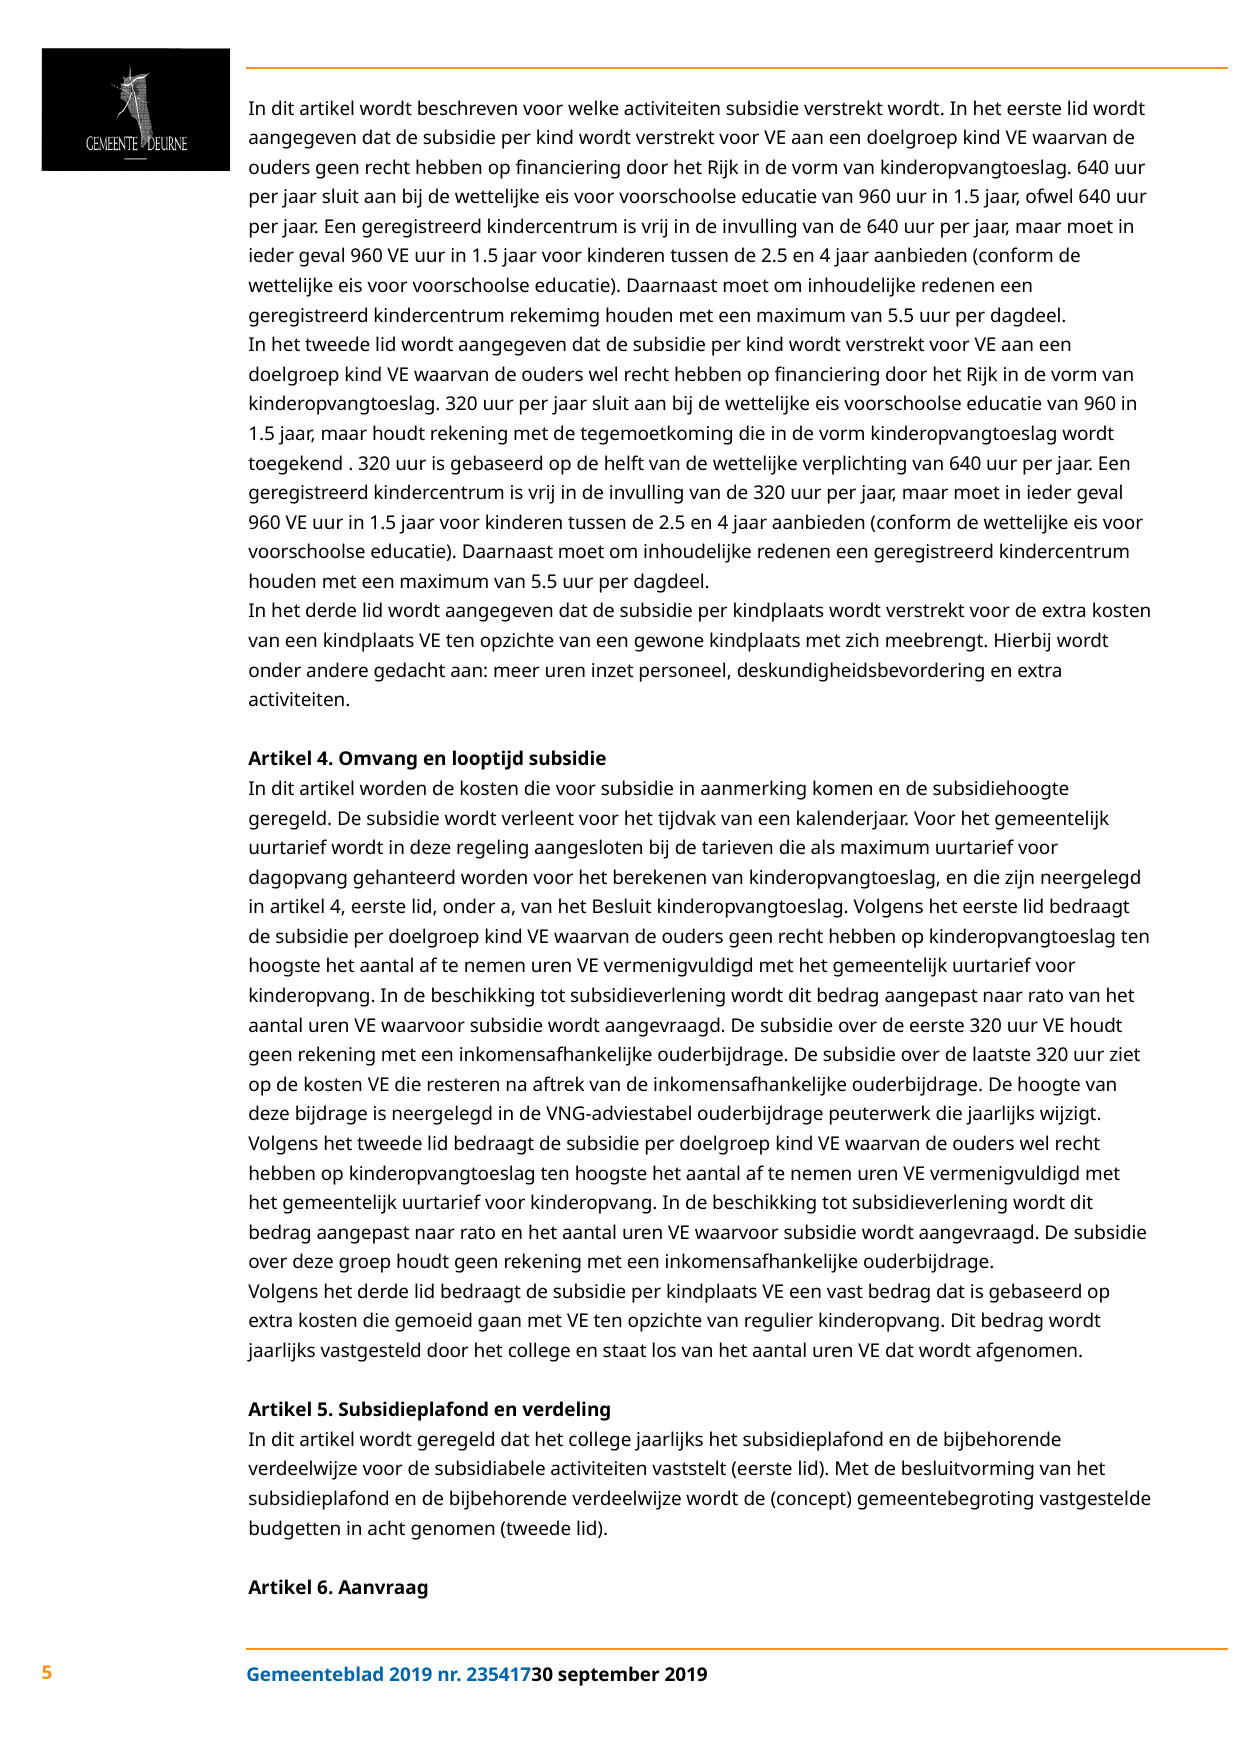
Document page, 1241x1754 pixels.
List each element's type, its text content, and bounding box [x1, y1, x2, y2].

text Artikel 6. Aanvraag [248, 1574, 1152, 1600]
text In dit artikel wordt beschreven voor welke activiteiten subsidie verstrekt wordt. In het eerste lid wordt aangegeven dat de subsidie per kind wordt verstrekt voor VE aan een doelgroep kind VE waarvan de ouders geen recht hebben op financiering door het Rijk in de vorm van kinderopvangtoeslag. 640 uur per jaar sluit aan bij de wettelijke eis voor voorschoolse educatie van 960 uur in 1.5 jaar, ofwel 640 uur per jaar. Een geregistreerd kindercentrum is vrij in de invulling van de 640 uur per jaar, maar moet in ieder geval 960 VE uur in 1.5 jaar voor kinderen tussen de 2.5 en 4 jaar aanbieden (conform de wettelijke eis voor voorschoolse educatie). Daarnaast moet om inhoudelijke redenen een geregistreerd kindercentrum rekemimg houden met een maximum van 5.5 uur per dagdeel. [248, 95, 1152, 328]
text In dit artikel worden de kosten die voor subsidie in aanmerking komen en de subsidiehoogte geregeld. De subsidie wordt verleent voor het tijdvak van een kalenderjaar. Voor het gemeentelijk uurtarief wordt in deze regeling aangesloten bij de tarieven die als maximum uurtarief voor dagopvang gehanteerd worden voor het berekenen van kinderopvangtoeslag, en die zijn neergelegd in artikel 4, eerste lid, onder a, van het Besluit kinderopvangtoeslag. Volgens het eerste lid bedraagt de subsidie per doelgroep kind VE waarvan de ouders geen recht hebben op kinderopvangtoeslag ten hoogste het aantal af te nemen uren VE vermenigvuldigd met het gemeentelijk uurtarief voor kinderopvang. In de beschikking tot subsidieverlening wordt dit bedrag aangepast naar rato van het aantal uren VE waarvoor subsidie wordt aangevraagd. De subsidie over de eerste 320 uur VE houdt geen rekening met een inkomensafhankelijke ouderbijdrage. De subsidie over de laatste 320 uur ziet op de kosten VE die resteren na aftrek van de inkomensafhankelijke ouderbijdrage. De hoogte van deze bijdrage is neergelegd in de VNG-adviestabel ouderbijdrage peuterwerk die jaarlijks wijzigt. [248, 775, 1152, 1126]
text Volgens het tweede lid bedraagt de subsidie per doelgroep kind VE waarvan de ouders wel recht hebben op kinderopvangtoeslag ten hoogste het aantal af te nemen uren VE vermenigvuldigd met het gemeentelijk uurtarief voor kinderopvang. In de beschikking tot subsidieverlening wordt dit bedrag aangepast naar rato en het aantal uren VE waarvoor subsidie wordt aangevraagd. De subsidie over deze groep houdt geen rekening met een inkomensafhankelijke ouderbijdrage. [248, 1130, 1152, 1274]
text In het derde lid wordt aangegeven dat de subsidie per kindplaats wordt verstrekt voor de extra kosten van een kindplaats VE ten opzichte van een gewone kindplaats met zich meebrengt. Hierbij wordt onder andere gedacht aan: meer uren inzet personeel, deskundigheidsbevordering en extra activiteiten. [248, 598, 1152, 712]
text Artikel 5. Subsidieplafond en verdeling [248, 1396, 1152, 1422]
text Volgens het derde lid bedraagt de subsidie per kindplaats VE een vast bedrag dat is gebaseerd op extra kosten die gemoeid gaan met VE ten opzichte van regulier kinderopvang. Dit bedrag wordt jaarlijks vastgesteld door het college en staat los van het aantal uren VE dat wordt afgenomen. [248, 1278, 1152, 1363]
text In het tweede lid wordt aangegeven dat de subsidie per kind wordt verstrekt voor VE aan een doelgroep kind VE waarvan de ouders wel recht hebben op financiering door het Rijk in de vorm van kinderopvangtoeslag. 320 uur per jaar sluit aan bij de wettelijke eis voorschoolse educatie van 960 in 1.5 jaar, maar houdt rekening met de tegemoetkoming die in de vorm kinderopvangtoeslag wordt toegekend . 320 uur is gebaseerd op de helft van de wettelijke verplichting van 640 uur per jaar. Een geregistreerd kindercentrum is vrij in de invulling van de 320 uur per jaar, maar moet in ieder geval 960 VE uur in 1.5 jaar voor kinderen tussen de 2.5 en 4 jaar aanbieden (conform de wettelijke eis voor voorschoolse educatie). Daarnaast moet om inhoudelijke redenen een geregistreerd kindercentrum houden met een maximum van 5.5 uur per dagdeel. [248, 331, 1152, 594]
picture [41, 47, 231, 172]
text Artikel 4. Omvang en looptijd subsidie [248, 746, 1152, 771]
text In dit artikel wordt geregeld dat het college jaarlijks het subsidieplafond en de bijbehorende verdeelwijze voor de subsidiabele activiteiten vaststelt (eerste lid). Met de besluitvorming van het subsidieplafond en de bijbehorende verdeelwijze wordt de (concept) gemeentebegroting vastgestelde budgetten in acht genomen (tweede lid). [248, 1426, 1152, 1541]
